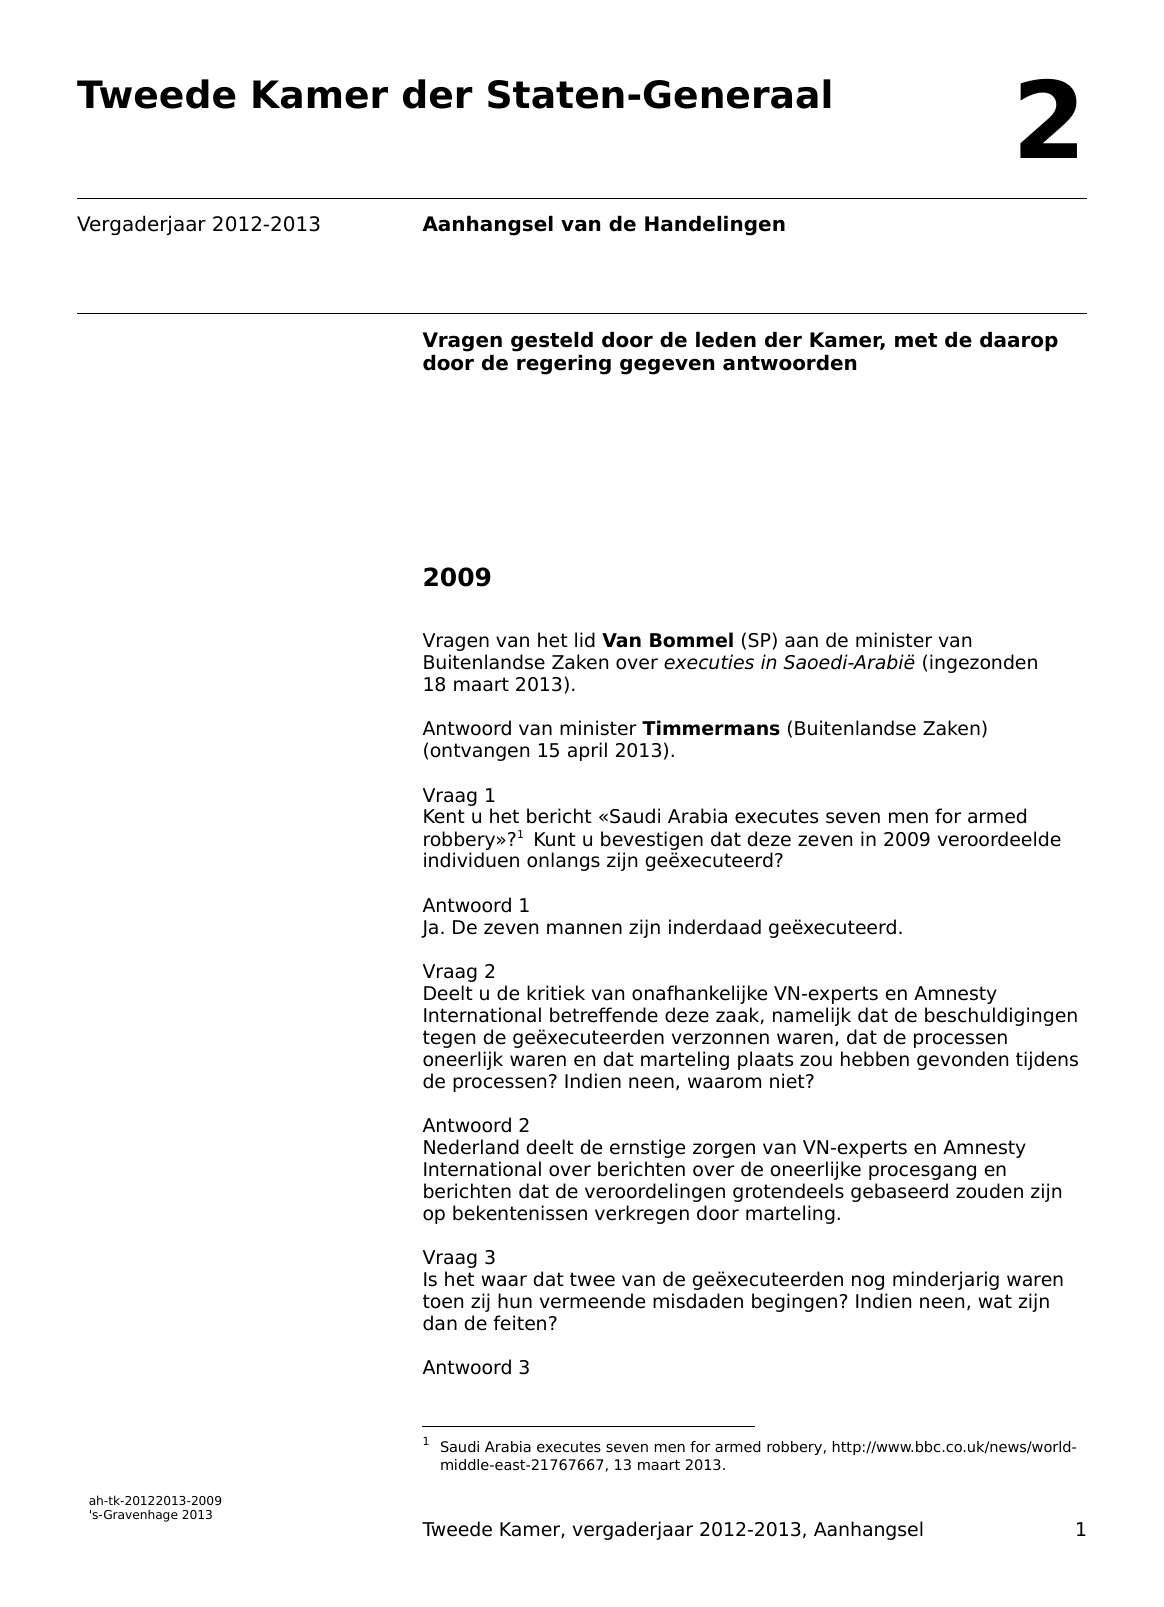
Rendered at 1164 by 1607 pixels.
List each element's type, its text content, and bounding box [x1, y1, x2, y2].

table_cell [77, 314, 422, 375]
text Vraag 1 [422, 784, 1087, 806]
text Antwoord 2 [422, 1115, 1087, 1137]
text ah-tk-20122013-2009 [88, 1494, 323, 1508]
text Nederland deelt de ernstige zorgen van VN-experts en Amnesty International over berichten over de oneerlijke procesgang en berichten dat de veroordelingen grotendeels gebaseerd zouden zijn op bekentenissen verkregen door marteling. [422, 1137, 1087, 1225]
table_header Tweede Kamer der Staten-Generaal [77, 59, 886, 198]
text Is het waar dat twee van de geëxecuteerden nog minderjarig waren toen zij hun vermeende misdaden begingen? Indien neen, wat zijn dan de feiten? [422, 1269, 1087, 1335]
text Deelt u de kritiek van onafhankelijke VN-experts en Amnesty International betreffende deze zaak, namelijk dat de beschuldigingen tegen de geëxecuteerden verzonnen waren, dat de processen oneerlijk waren en dat marteling plaats zou hebben gevonden tijdens de processen? Indien neen, waarom niet? [422, 983, 1087, 1093]
table_cell Vragen gesteld door de leden der Kamer, met de daarop door de regering gegeven antwoorden [422, 314, 1087, 375]
text Antwoord van minister Timmermans (Buitenlandse Zaken) (ontvangen 15 april 2013). [422, 718, 1087, 762]
text Kent u het bericht «Saudi Arabia executes seven men for armed robbery»? Kunt u bevestigen dat deze zeven in 2009 veroordeelde individuen onlangs zijn geëxecuteerd? [422, 806, 1087, 872]
text Vragen van het lid Van Bommel (SP) aan de minister van Buitenlandse Zaken over executies in Saoedi-Arabië (ingezonden 18 maart 2013). [422, 630, 1087, 696]
text Vraag 2 [422, 961, 1087, 983]
text Ja. De zeven mannen zijn inderdaad geëxecuteerd. [422, 917, 1087, 938]
text Saudi Arabia executes seven men for armed robbery, http://www.bbc.co.uk/news/world-middle-east-21767667, 13 maart 2013. [422, 1435, 1087, 1474]
table_cell Aanhangsel van de Handelingen [422, 199, 1087, 313]
text Vraag 3 [422, 1247, 1087, 1269]
table_cell Vergaderjaar 2012-2013 [77, 199, 422, 313]
table_header 2 [886, 59, 1087, 198]
text Antwoord 3 [422, 1357, 1087, 1379]
text Antwoord 1 [422, 894, 1087, 917]
text 2009 [422, 563, 1087, 592]
text 's-Gravenhage 2013 [88, 1508, 323, 1522]
